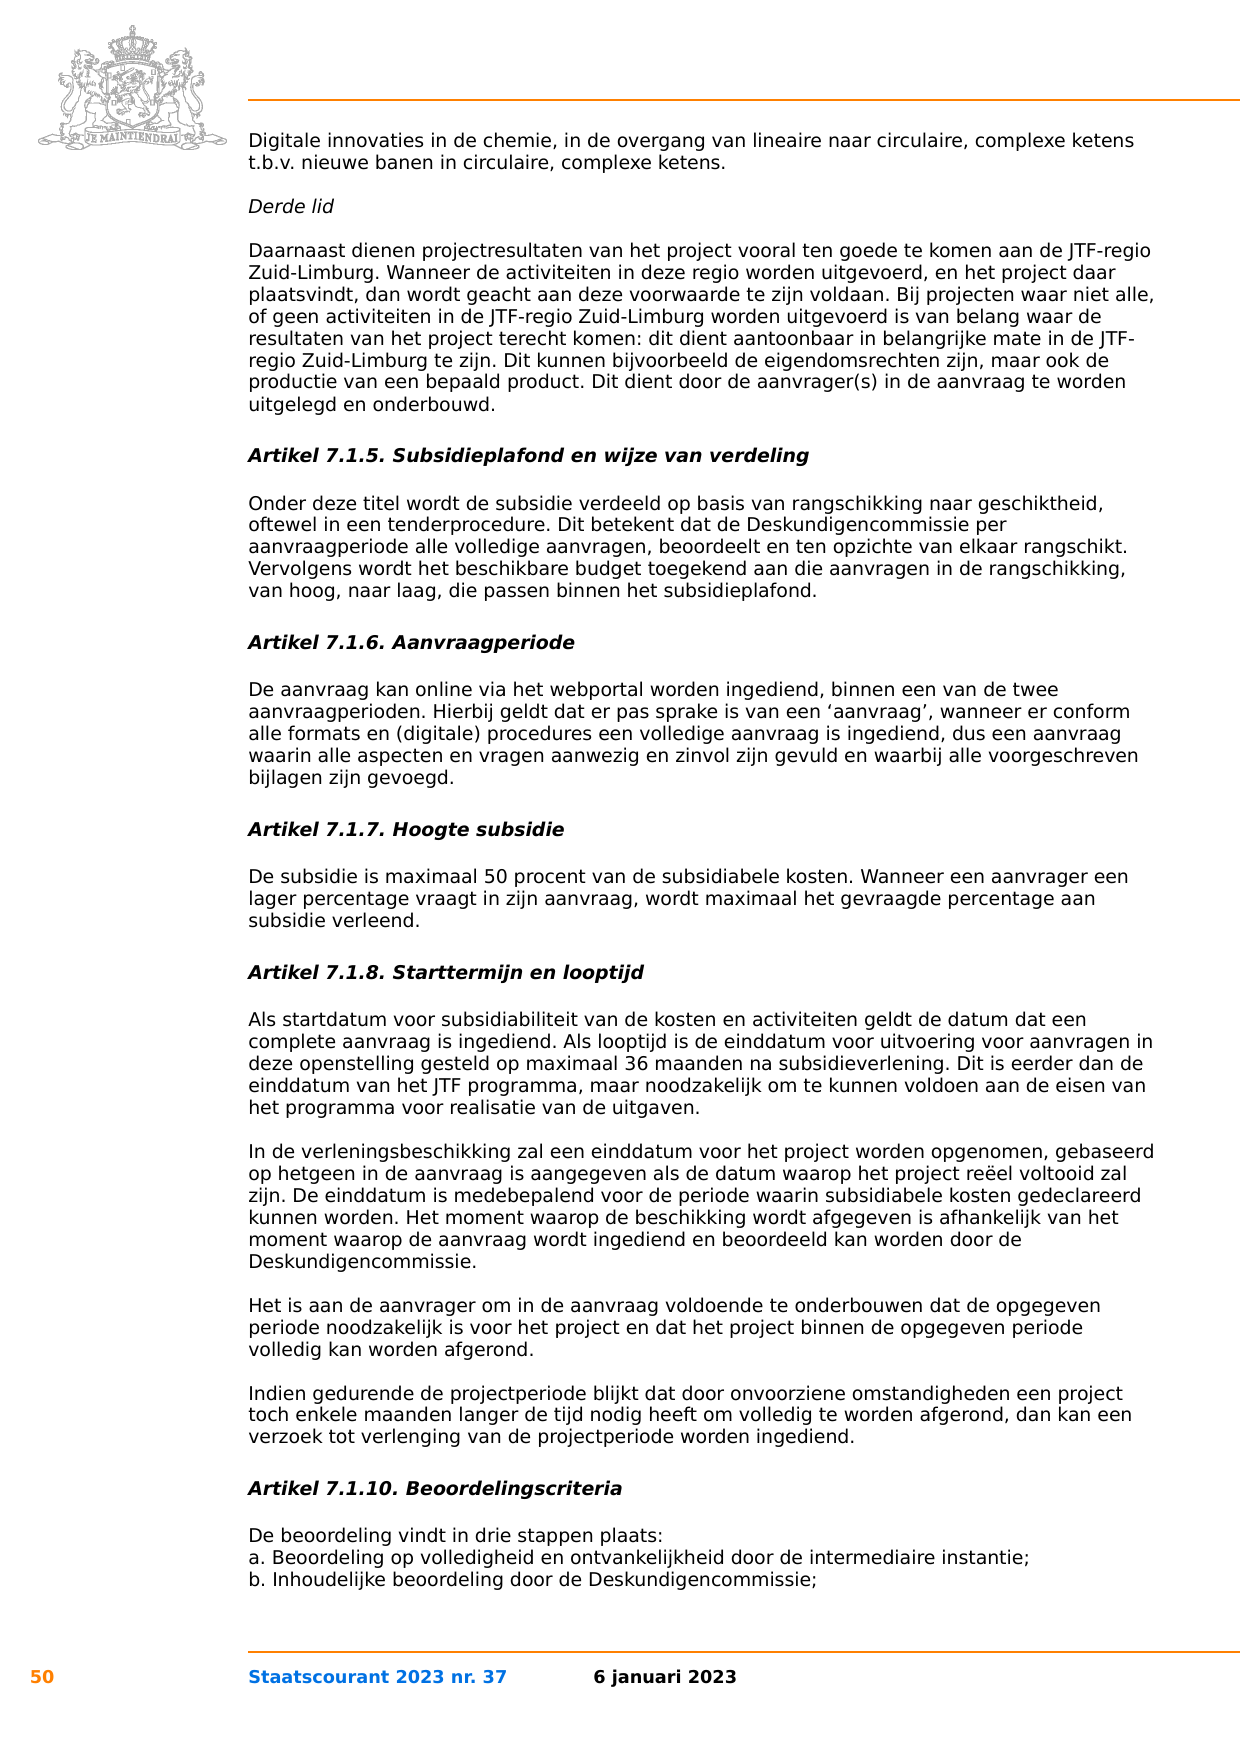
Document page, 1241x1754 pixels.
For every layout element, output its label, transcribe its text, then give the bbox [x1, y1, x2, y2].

text Daarnaast dienen projectresultaten van het project vooral ten goede te komen aan de JTF-regio Zuid-Limburg. Wanneer de activiteiten in deze regio worden uitgevoerd, en het project daar plaatsvindt, dan wordt geacht aan deze voorwaarde te zijn voldaan. Bij projecten waar niet alle, of geen activiteiten in de JTF-regio Zuid-Limburg worden uitgevoerd is van belang waar de resultaten van het project terecht komen: dit dient aantoonbaar in belangrijke mate in de JTF-regio Zuid-Limburg te zijn. Dit kunnen bijvoorbeeld de eigendomsrechten zijn, maar ook de productie van een bepaald product. Dit dient door de aanvrager(s) in de aanvraag te worden uitgelegd en onderbouwd. [248, 239, 1163, 415]
subtitle Derde lid [248, 196, 1163, 218]
picture [38, 25, 227, 150]
subtitle Artikel 7.1.6. Aanvraagperiode [248, 632, 1163, 654]
text De subsidie is maximaal 50 procent van de subsidiabele kosten. Wanneer een aanvrager een lager percentage vraagt in zijn aanvraag, wordt maximaal het gevraagde percentage aan subsidie verleend. [248, 866, 1163, 932]
text Digitale innovaties in de chemie, in de overgang van lineaire naar circulaire, complexe ketens t.b.v. nieuwe banen in circulaire, complexe ketens. [248, 130, 1163, 174]
text Onder deze titel wordt de subsidie verdeeld op basis van rangschikking naar geschiktheid, oftewel in een tenderprocedure. Dit betekent dat de Deskundigencommissie per aanvraagperiode alle volledige aanvragen, beoordeelt en ten opzichte van elkaar rangschikt. Vervolgens wordt het beschikbare budget toegekend aan die aanvragen in de rangschikking, van hoog, naar laag, die passen binnen het subsidieplafond. [248, 492, 1163, 602]
text De beoordeling vindt in drie stappen plaats: [248, 1525, 1163, 1547]
text a. Beoordeling op volledigheid en ontvankelijkheid door de intermediaire instantie; [248, 1547, 1163, 1569]
text Als startdatum voor subsidiabiliteit van de kosten en activiteiten geldt de datum dat een complete aanvraag is ingediend. Als looptijd is de einddatum voor uitvoering voor aanvragen in deze openstelling gesteld op maximaal 36 maanden na subsidieverlening. Dit is eerder dan de einddatum van het JTF programma, maar noodzakelijk om te kunnen voldoen aan de eisen van het programma voor realisatie van de uitgaven. [248, 1009, 1163, 1119]
text b. Inhoudelijke beoordeling door de Deskundigencommissie; [248, 1569, 1163, 1591]
subtitle Artikel 7.1.8. Starttermijn en looptijd [248, 962, 1163, 984]
subtitle Artikel 7.1.5. Subsidieplafond en wijze van verdeling [248, 445, 1163, 467]
text De aanvraag kan online via het webportal worden ingediend, binnen een van de twee aanvraagperioden. Hierbij geldt dat er pas sprake is van een ‘aanvraag’, wanneer er conform alle formats en (digitale) procedures een volledige aanvraag is ingediend, dus een aanvraag waarin alle aspecten en vragen aanwezig en zinvol zijn gevuld en waarbij alle voorgeschreven bijlagen zijn gevoegd. [248, 679, 1163, 789]
subtitle Artikel 7.1.10. Beoordelingscriteria [248, 1478, 1163, 1500]
text Indien gedurende de projectperiode blijkt dat door onvoorziene omstandigheden een project toch enkele maanden langer de tijd nodig heeft om volledig te worden afgerond, dan kan een verzoek tot verlenging van de projectperiode worden ingediend. [248, 1382, 1163, 1448]
subtitle Artikel 7.1.7. Hoogte subsidie [248, 819, 1163, 841]
text Het is aan de aanvrager om in de aanvraag voldoende te onderbouwen dat de opgegeven periode noodzakelijk is voor het project en dat het project binnen de opgegeven periode volledig kan worden afgerond. [248, 1294, 1163, 1361]
text In de verleningsbeschikking zal een einddatum voor het project worden opgenomen, gebaseerd op hetgeen in de aanvraag is aangegeven als de datum waarop het project reëel voltooid zal zijn. De einddatum is medebepalend voor de periode waarin subsidiabele kosten gedeclareerd kunnen worden. Het moment waarop de beschikking wordt afgegeven is afhankelijk van het moment waarop de aanvraag wordt ingediend en beoordeeld kan worden door de Deskundigencommissie. [248, 1141, 1163, 1273]
